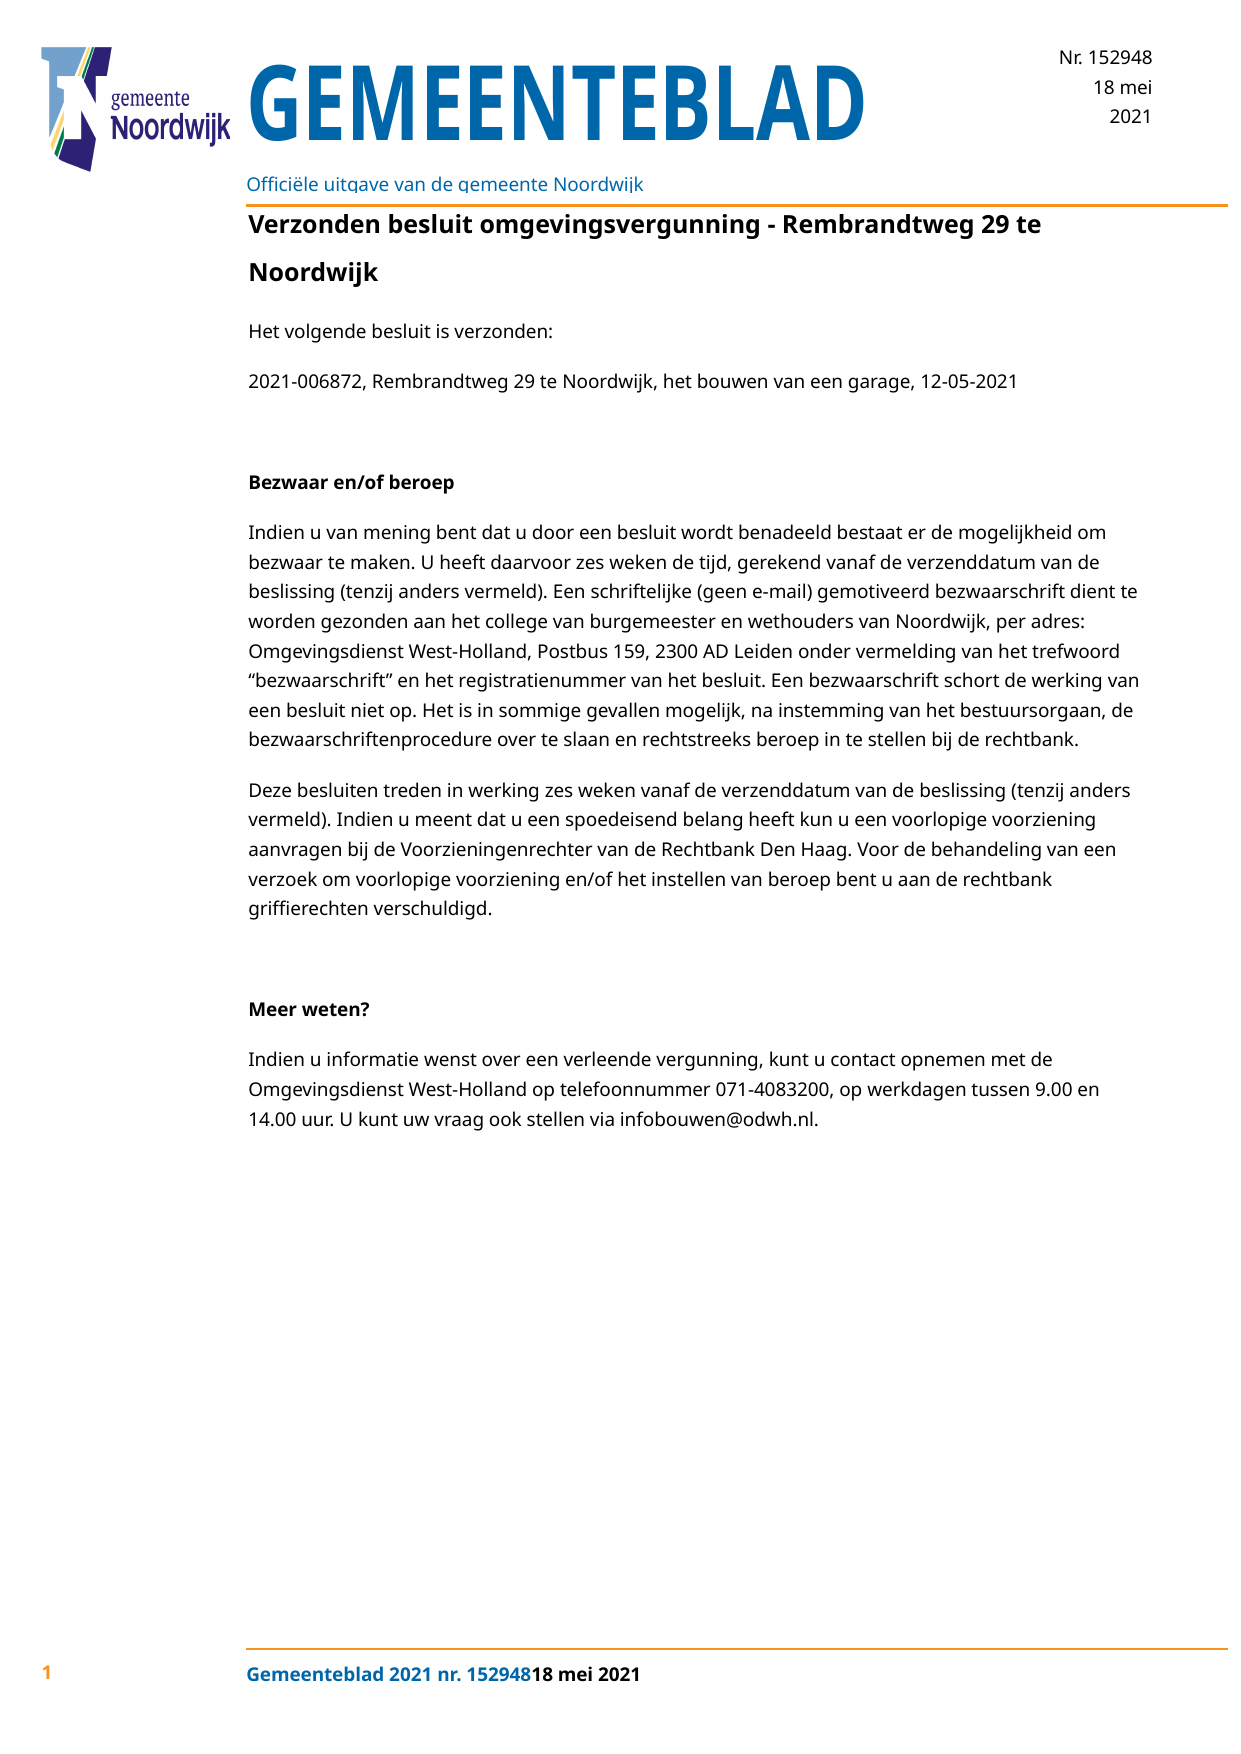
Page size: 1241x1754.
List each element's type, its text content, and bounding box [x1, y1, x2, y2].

text Het volgende besluit is verzonden: [248, 318, 1152, 344]
text Indien u van mening bent dat u door een besluit wordt benadeeld bestaat er de mogelijkheid om bezwaar te maken. U heeft daarvoor zes weken de tijd, gerekend vanaf de verzenddatum van de beslissing (tenzij anders vermeld). Een schriftelijke (geen e-mail) gemotiveerd bezwaarschrift dient te worden gezonden aan het college van burgemeester en wethouders van Noordwijk, per adres: Omgevingsdienst West-Holland, Postbus 159, 2300 AD Leiden onder vermelding van het trefwoord “bezwaarschrift” en het registratienummer van het besluit. Een bezwaarschrift schort de werking van een besluit niet op. Het is in sommige gevallen mogelijk, na instemming van het bestuursorgaan, de bezwaarschriftenprocedure over te slaan en rechtstreeks beroep in te stellen bij de rechtbank. [248, 519, 1152, 752]
text Deze besluiten treden in werking zes weken vanaf de verzenddatum van de beslissing (tenzij anders vermeld). Indien u meent dat u een spoedeisend belang heeft kun u een voorlopige voorziening aanvragen bij de Voorzieningenrechter van de Rechtbank Den Haag. Voor de behandeling van een verzoek om voorlopige voorziening en/of het instellen van beroep bent u aan de rechtbank griffierechten verschuldigd. [248, 777, 1152, 921]
text 2021-006872, Rembrandtweg 29 te Noordwijk, het bouwen van een garage, 12-05-2021 [248, 368, 1152, 394]
text Meer weten? [248, 996, 1152, 1022]
picture [41, 47, 231, 172]
text Indien u informatie wenst over een verleende vergunning, kunt u contact opnemen met de Omgevingsdienst West-Holland op telefoonnummer 071-4083200, op werkdagen tussen 9.00 en 14.00 uur. U kunt uw vraag ook stellen via infobouwen@odwh.nl. [248, 1047, 1152, 1132]
text Bezwaar en/of beroep [248, 469, 1152, 495]
text Verzonden besluit omgevingsvergunning - Rembrandtweg 29 te Noordwijk [248, 207, 1152, 288]
